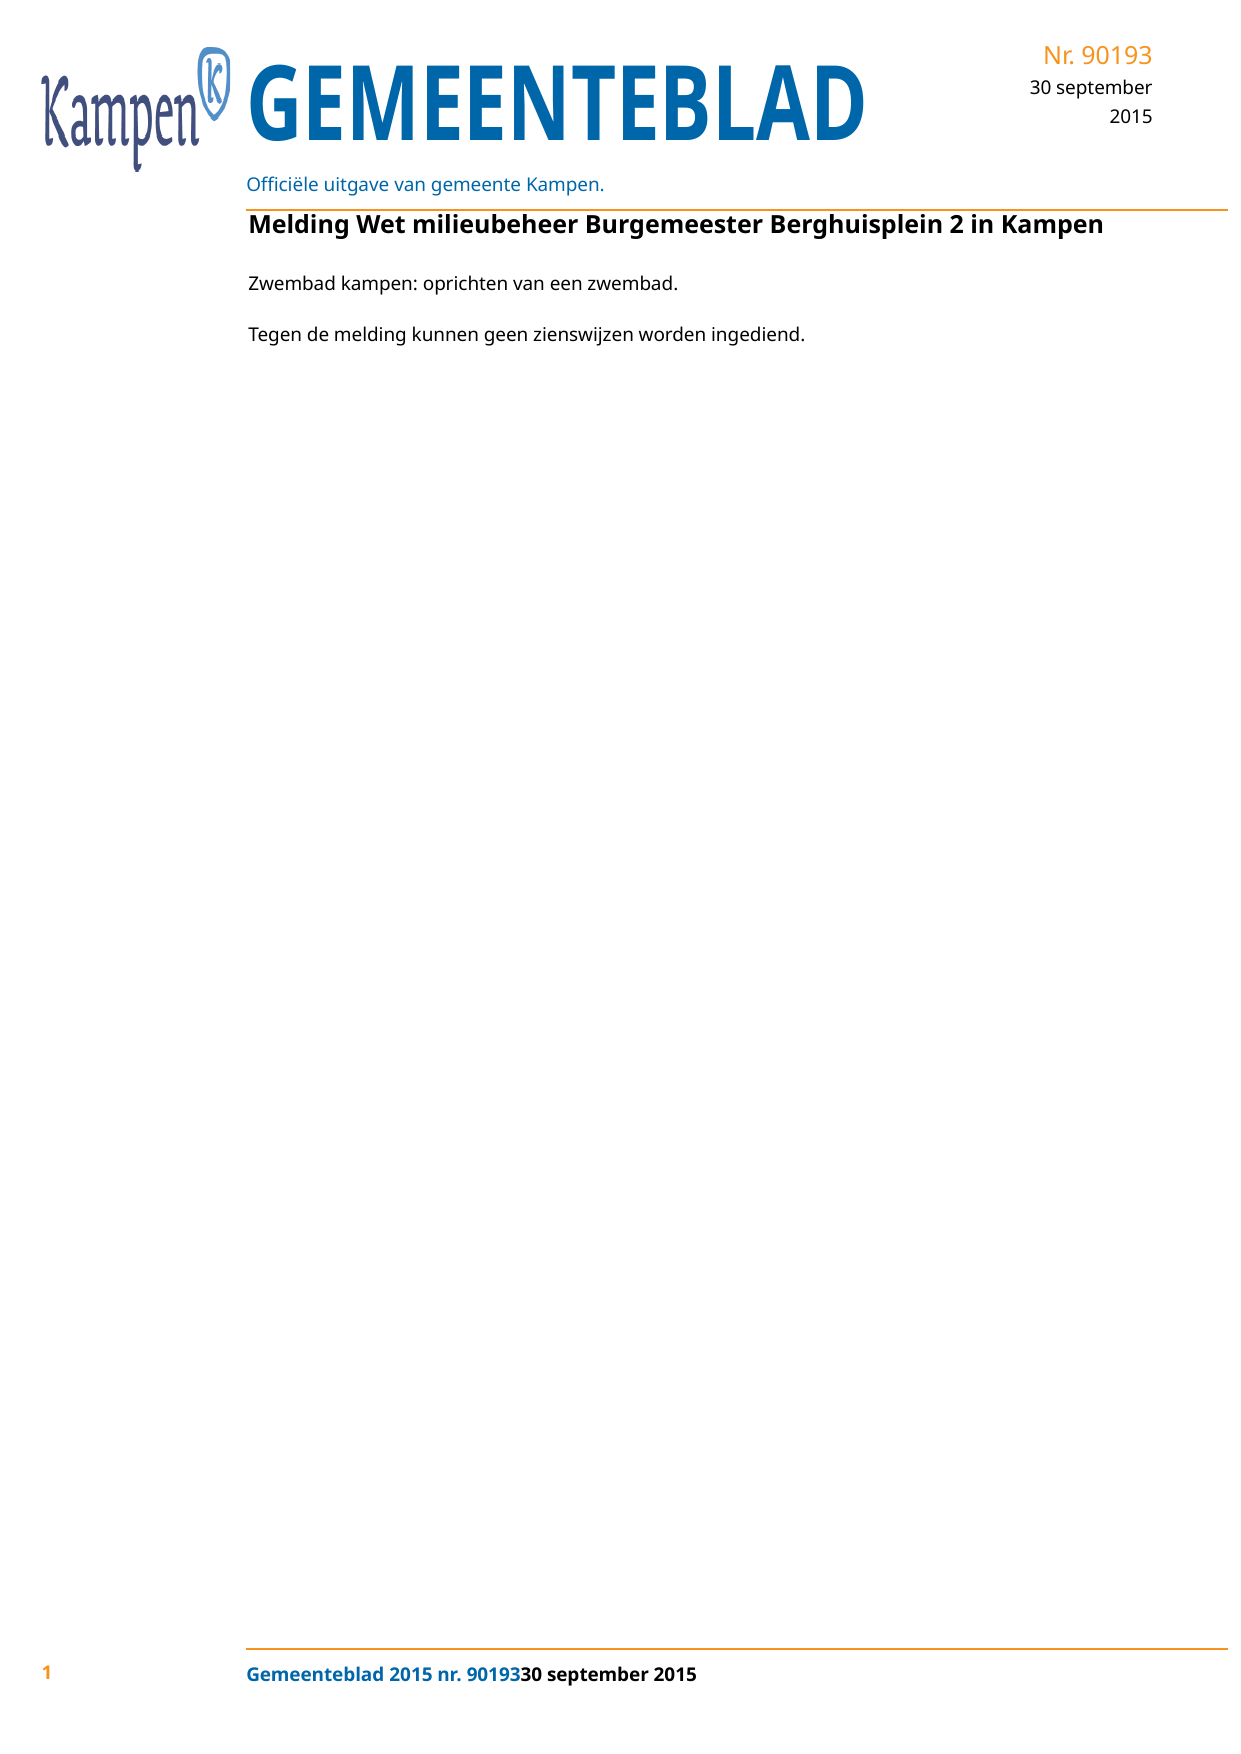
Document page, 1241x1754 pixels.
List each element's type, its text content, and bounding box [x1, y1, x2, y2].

text Tegen de melding kunnen geen zienswijzen worden ingediend. [248, 321, 1152, 346]
text Melding Wet milieubeheer Burgemeester Berghuisplein 2 in Kampen [248, 211, 1152, 241]
text Zwembad kampen: oprichten van een zwembad. [248, 270, 1152, 296]
picture [41, 47, 231, 172]
